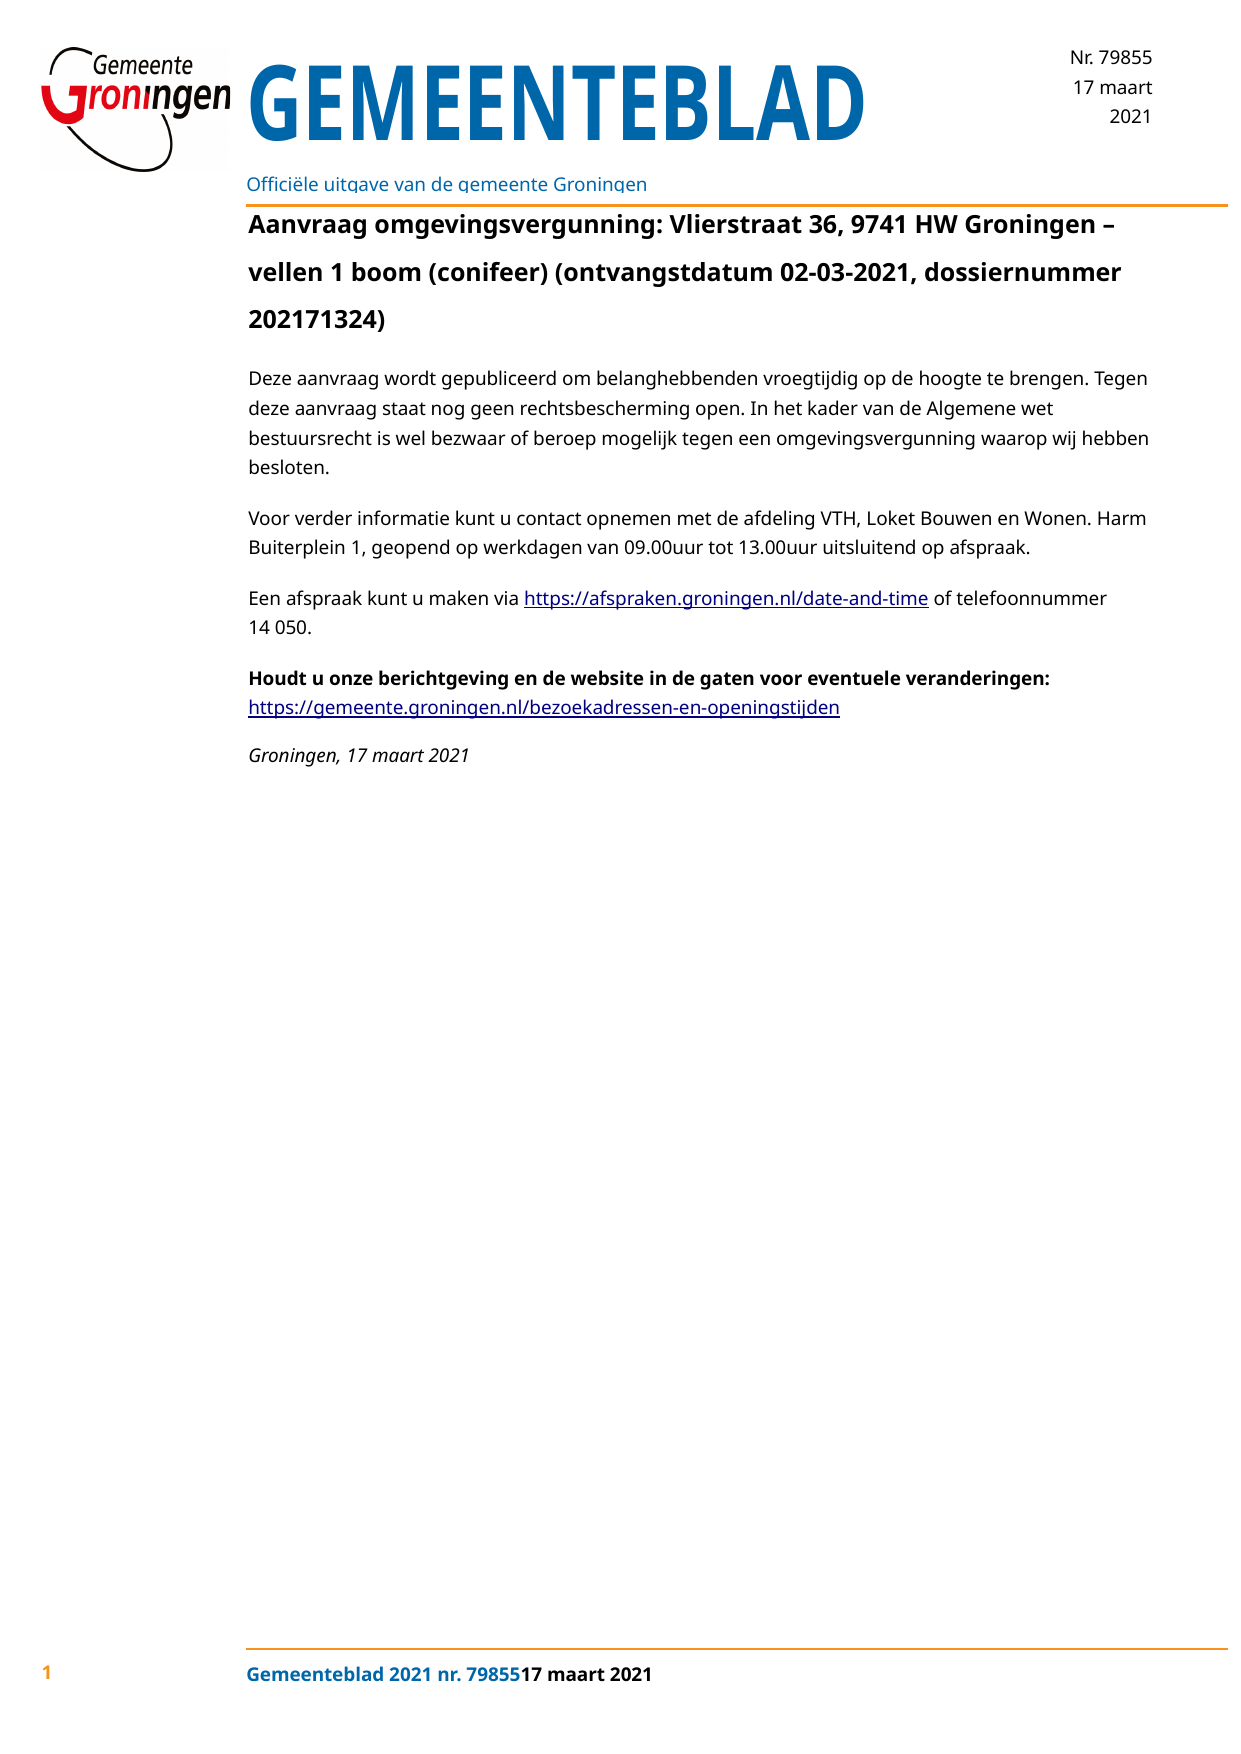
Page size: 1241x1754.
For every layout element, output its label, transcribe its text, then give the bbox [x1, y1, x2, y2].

text Een afspraak kunt u maken via https://afspraken.groningen.nl/date-and-time of telefoonnummer 14 050. [248, 585, 1152, 640]
text Deze aanvraag wordt gepubliceerd om belanghebbenden vroegtijdig op de hoogte te brengen. Tegen deze aanvraag staat nog geen rechtsbescherming open. In het kader van de Algemene wet bestuursrecht is wel bezwaar of beroep mogelijk tegen een omgevingsvergunning waarop wij hebben besloten. [248, 366, 1152, 480]
text Aanvraag omgevingsvergunning: Vlierstraat 36, 9741 HW Groningen – vellen 1 boom (conifeer) (ontvangstdatum 02-03-2021, dossiernummer 202171324) [248, 207, 1152, 336]
picture [41, 47, 231, 172]
text Voor verder informatie kunt u contact opnemen met de afdeling VTH, Loket Bouwen en Wonen. Harm Buiterplein 1, geopend op werkdagen van 09.00uur tot 13.00uur uitsluitend op afspraak. [248, 505, 1152, 560]
text Groningen, 17 maart 2021 [248, 742, 1152, 768]
text Houdt u onze berichtgeving en de website in de gaten voor eventuele veranderingen: https://gemeente.groningen.nl/bezoekadressen-en-openingstijden [248, 665, 1152, 720]
